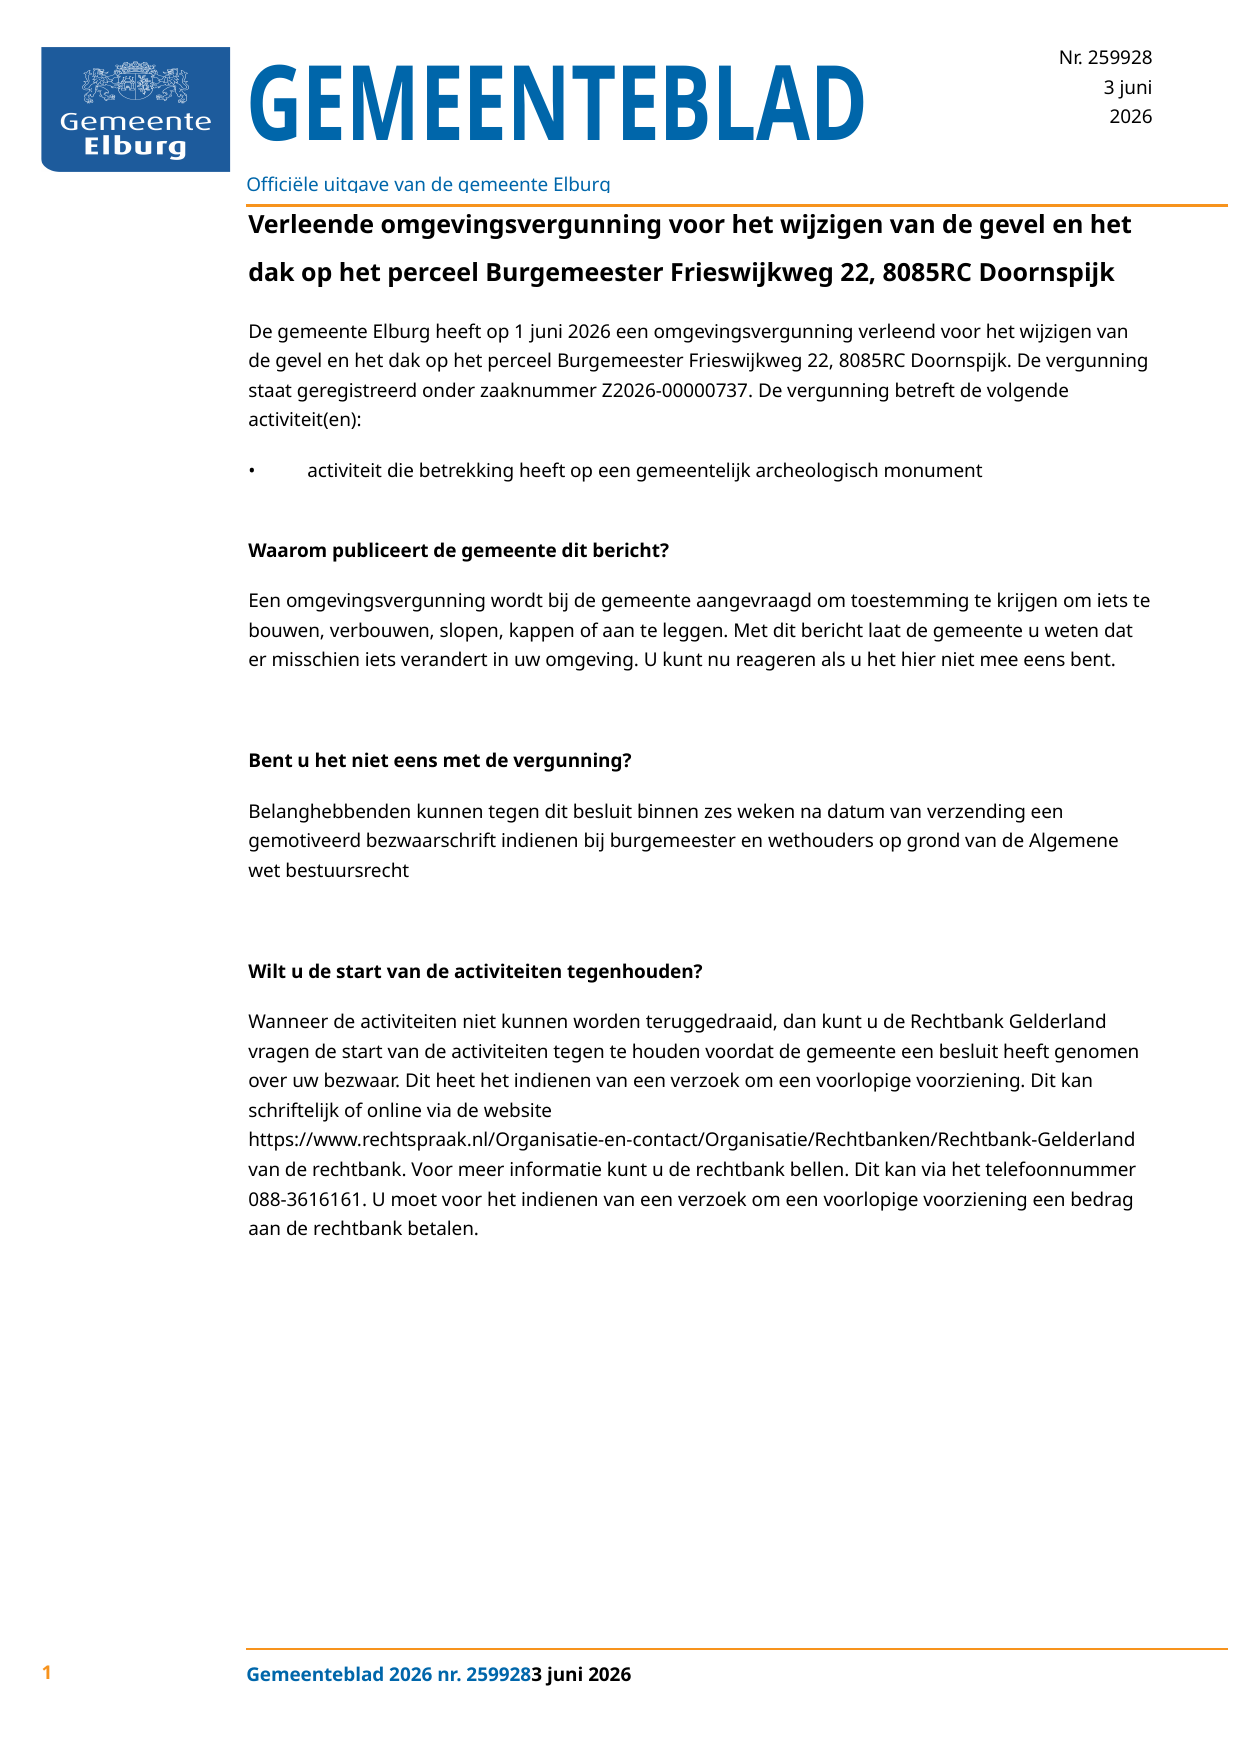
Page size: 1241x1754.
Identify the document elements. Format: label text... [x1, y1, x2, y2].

list activiteit die betrekking heeft op een gemeentelijk archeologisch monument [248, 457, 1152, 483]
text Een omgevingsvergunning wordt bij de gemeente aangevraagd om toestemming te krijgen om iets te bouwen, verbouwen, slopen, kappen of aan te leggen. Met dit bericht laat de gemeente u weten dat er misschien iets verandert in uw omgeving. U kunt nu reageren als u het hier niet mee eens bent. [248, 587, 1152, 672]
text Belanghebbenden kunnen tegen dit besluit binnen zes weken na datum van verzending een gemotiveerd bezwaarschrift indienen bij burgemeester en wethouders op grond van de Algemene wet bestuursrecht [248, 798, 1152, 883]
picture [41, 47, 231, 172]
text Wanneer de activiteiten niet kunnen worden teruggedraaid, dan kunt u de Rechtbank Gelderland vragen de start van de activiteiten tegen te houden voordat de gemeente een besluit heeft genomen over uw bezwaar. Dit heet het indienen van een verzoek om een voorlopige voorziening. Dit kan schriftelijk of online via de website https://www.rechtspraak.nl/Organisatie-en-contact/Organisatie/Rechtbanken/Rechtbank-Gelderland van de rechtbank. Voor meer informatie kunt u de rechtbank bellen. Dit kan via het telefoonnummer 088-3616161. U moet voor het indienen van een verzoek om een voorlopige voorziening een bedrag aan de rechtbank betalen. [248, 1008, 1152, 1241]
text De gemeente Elburg heeft op 1 juni 2026 een omgevingsvergunning verleend voor het wijzigen van de gevel en het dak op het perceel Burgemeester Frieswijkweg 22, 8085RC Doornspijk. De vergunning staat geregistreerd onder zaaknummer Z2026-00000737. De vergunning betreft de volgende activiteit(en): [248, 318, 1152, 432]
text Verleende omgevingsvergunning voor het wijzigen van de gevel en het dak op het perceel Burgemeester Frieswijkweg 22, 8085RC Doornspijk [248, 207, 1152, 288]
text Bent u het niet eens met de vergunning? [248, 747, 1152, 773]
text Waarom publiceert de gemeente dit bericht? [248, 537, 1152, 563]
text Wilt u de start van de activiteiten tegenhouden? [248, 958, 1152, 984]
